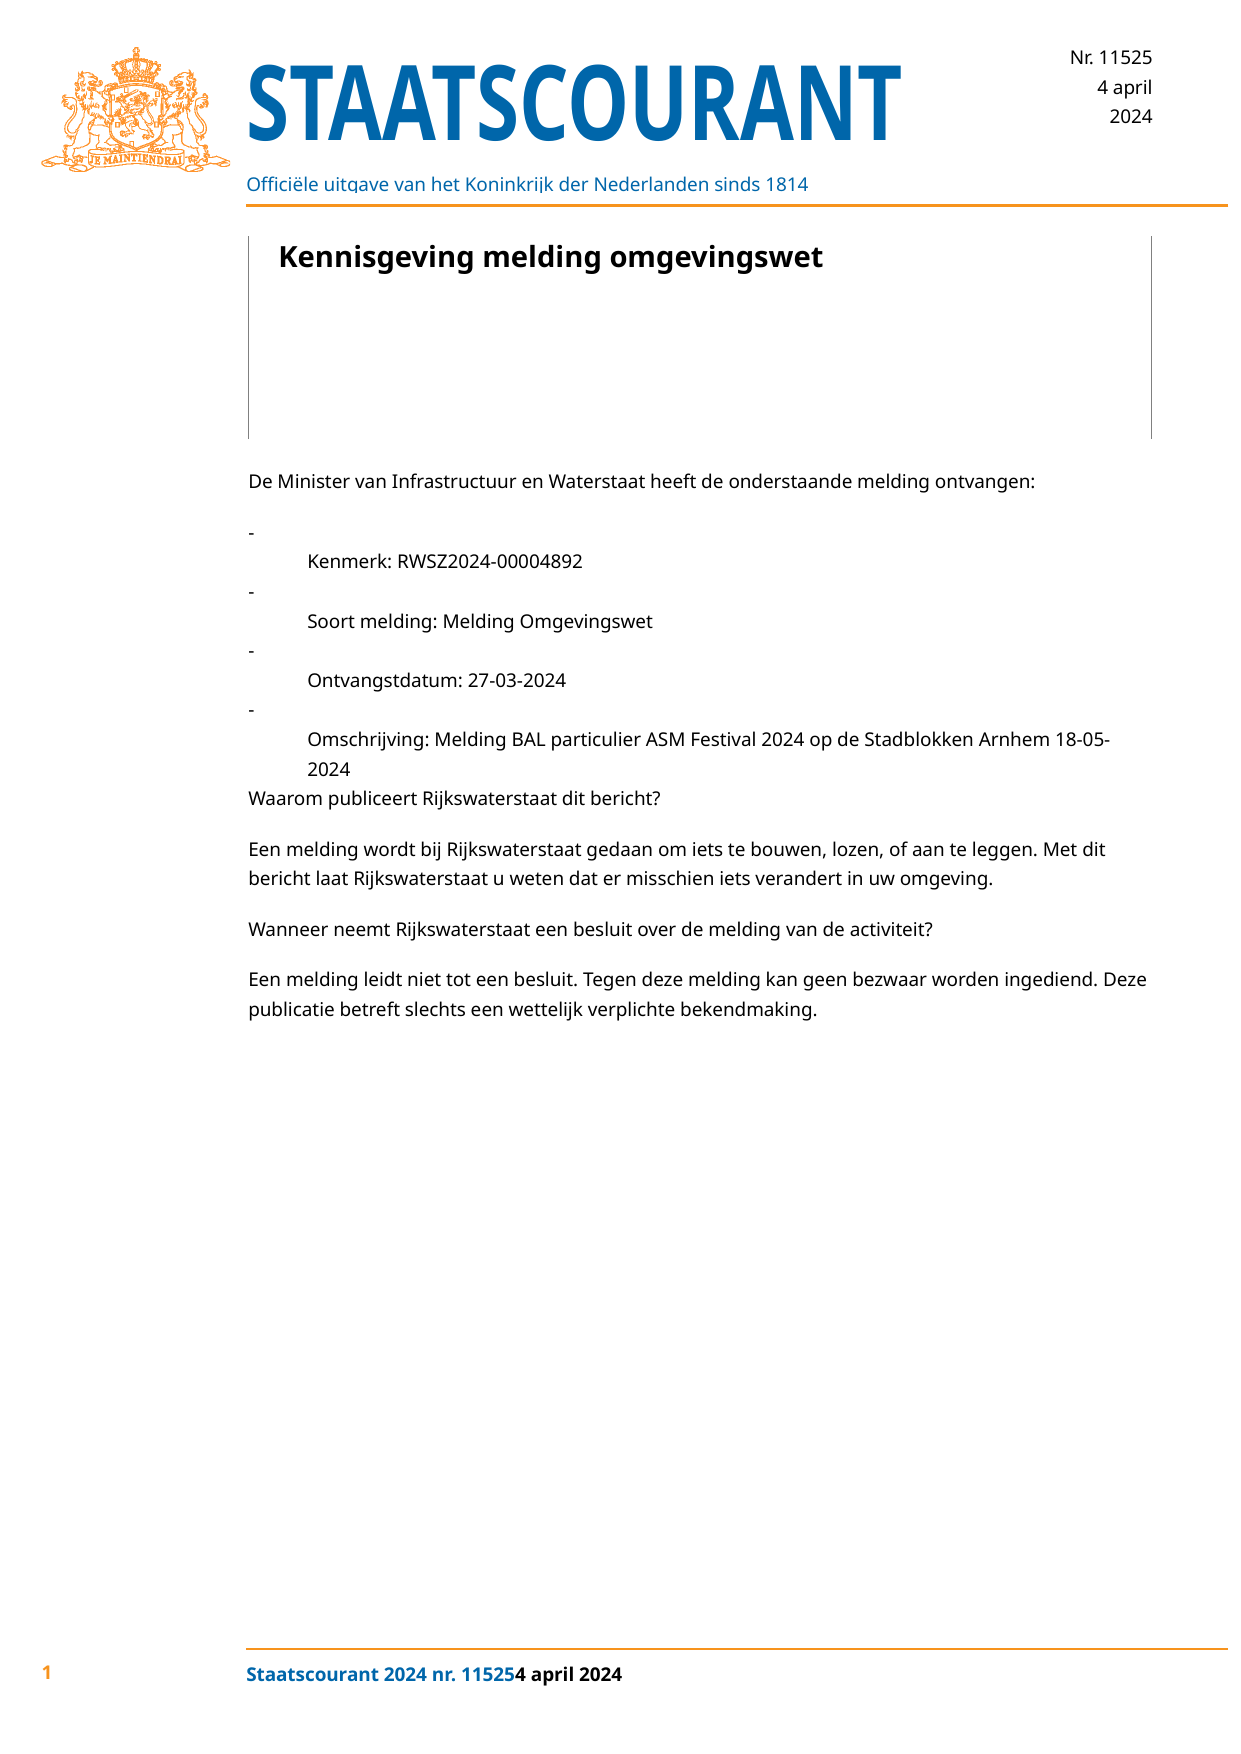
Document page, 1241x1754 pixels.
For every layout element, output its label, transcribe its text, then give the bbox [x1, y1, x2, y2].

list Ontvangstdatum: 27-03-2024 [248, 667, 1152, 693]
list Soort melding: Melding Omgevingswet [248, 608, 1152, 633]
table_header [850, 236, 912, 413]
text Een melding wordt bij Rijkswaterstaat gedaan om iets te bouwen, lozen, of aan te leggen. Met dit bericht laat Rijkswaterstaat u weten dat er misschien iets verandert in uw omgeving. [248, 836, 1152, 891]
list Kenmerk: RWSZ2024-00004892 [248, 549, 1152, 574]
picture [41, 47, 231, 172]
table_header Kennisgeving melding omgevingswet [249, 236, 850, 439]
list Omschrijving: Melding BAL particulier ASM Festival 2024 op de Stadblokken Arnhem 18-05-2024 [248, 726, 1152, 781]
text Een melding leidt niet tot een besluit. Tegen deze melding kan geen bezwaar worden ingediend. Deze publicatie betreft slechts een wettelijk verplichte bekendmaking. [248, 966, 1152, 1021]
text Wanneer neemt Rijkswaterstaat een besluit over de melding van de activiteit? [248, 916, 1152, 941]
text Waarom publiceert Rijkswaterstaat dit bericht? [248, 785, 1152, 811]
text De Minister van Infrastructuur en Waterstaat heeft de onderstaande melding ontvangen: [248, 469, 1152, 494]
table_header [1090, 236, 1151, 413]
picture [912, 236, 1090, 414]
table_header [850, 414, 1151, 439]
